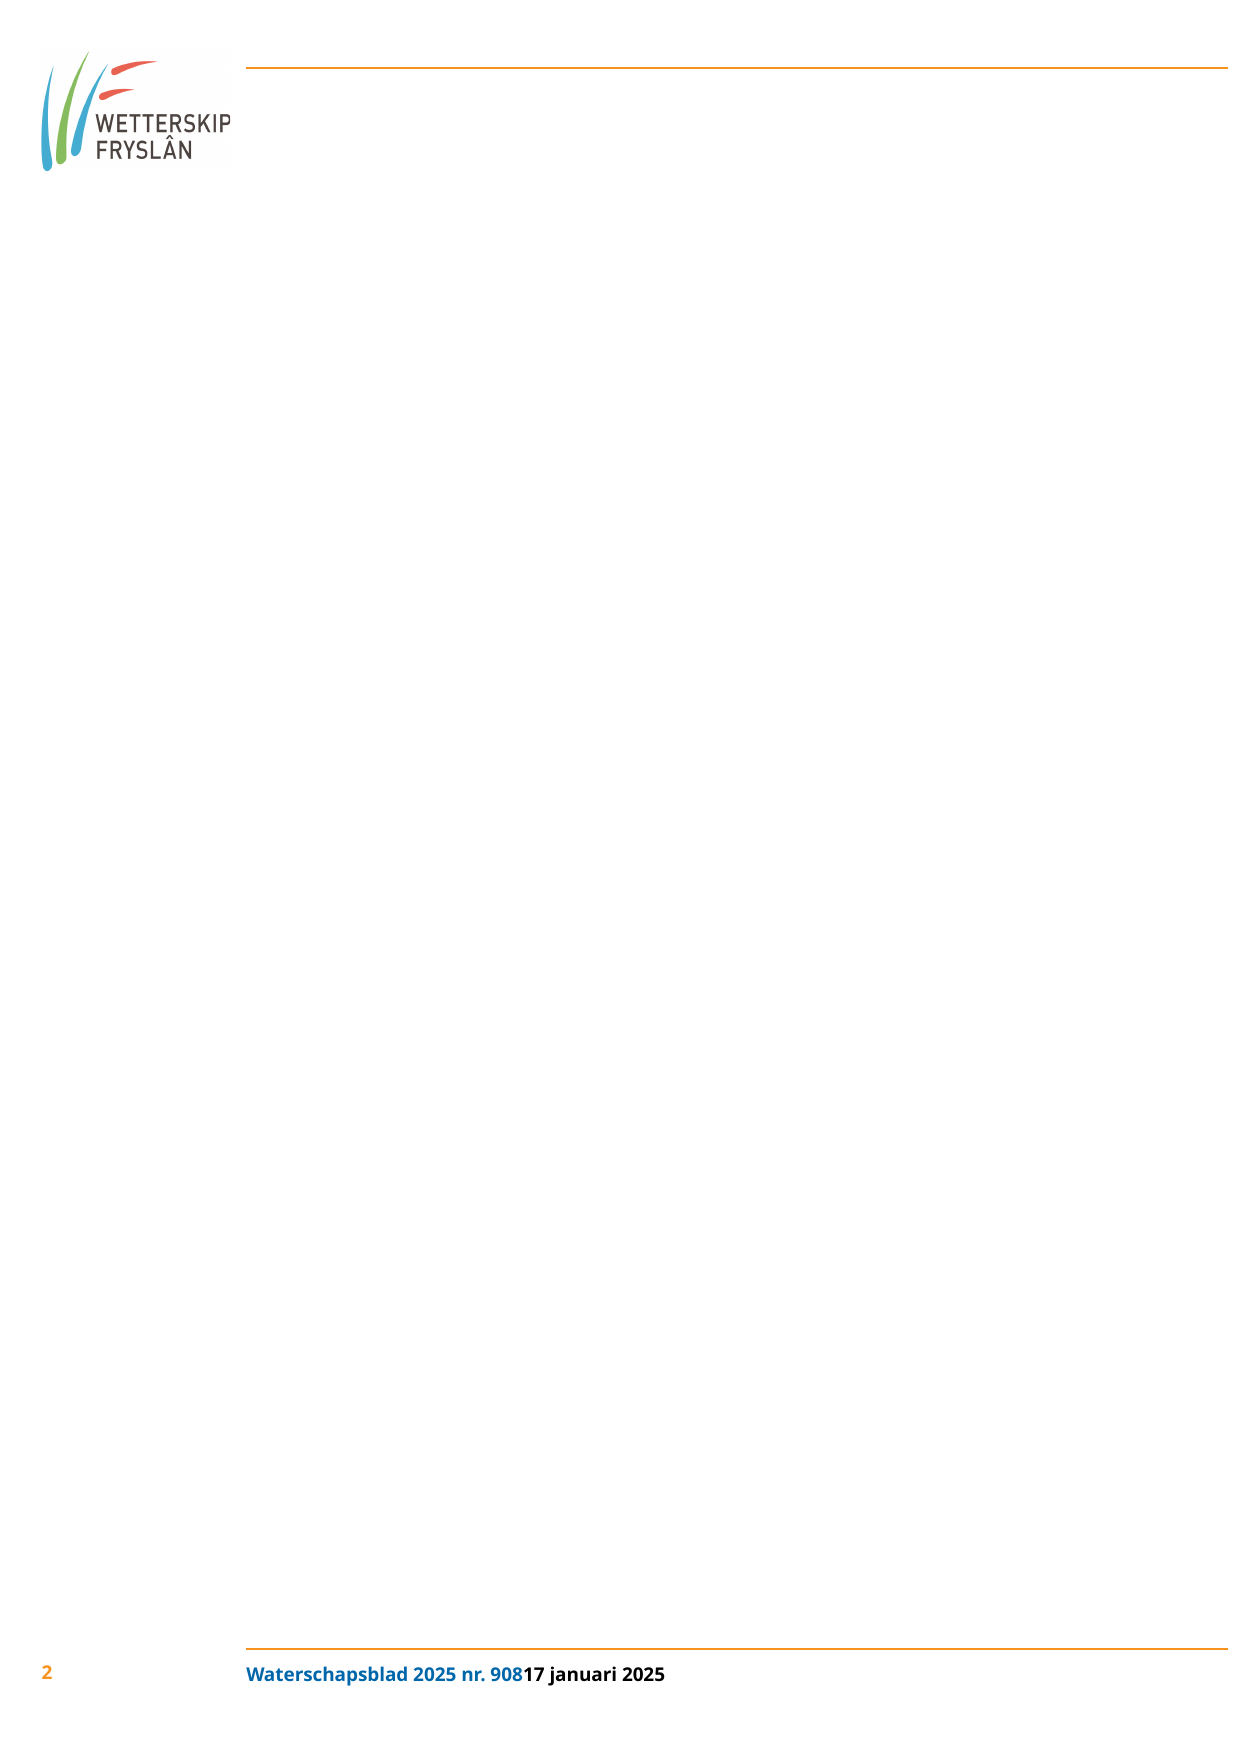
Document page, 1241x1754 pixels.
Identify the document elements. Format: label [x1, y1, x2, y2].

picture [41, 47, 231, 172]
